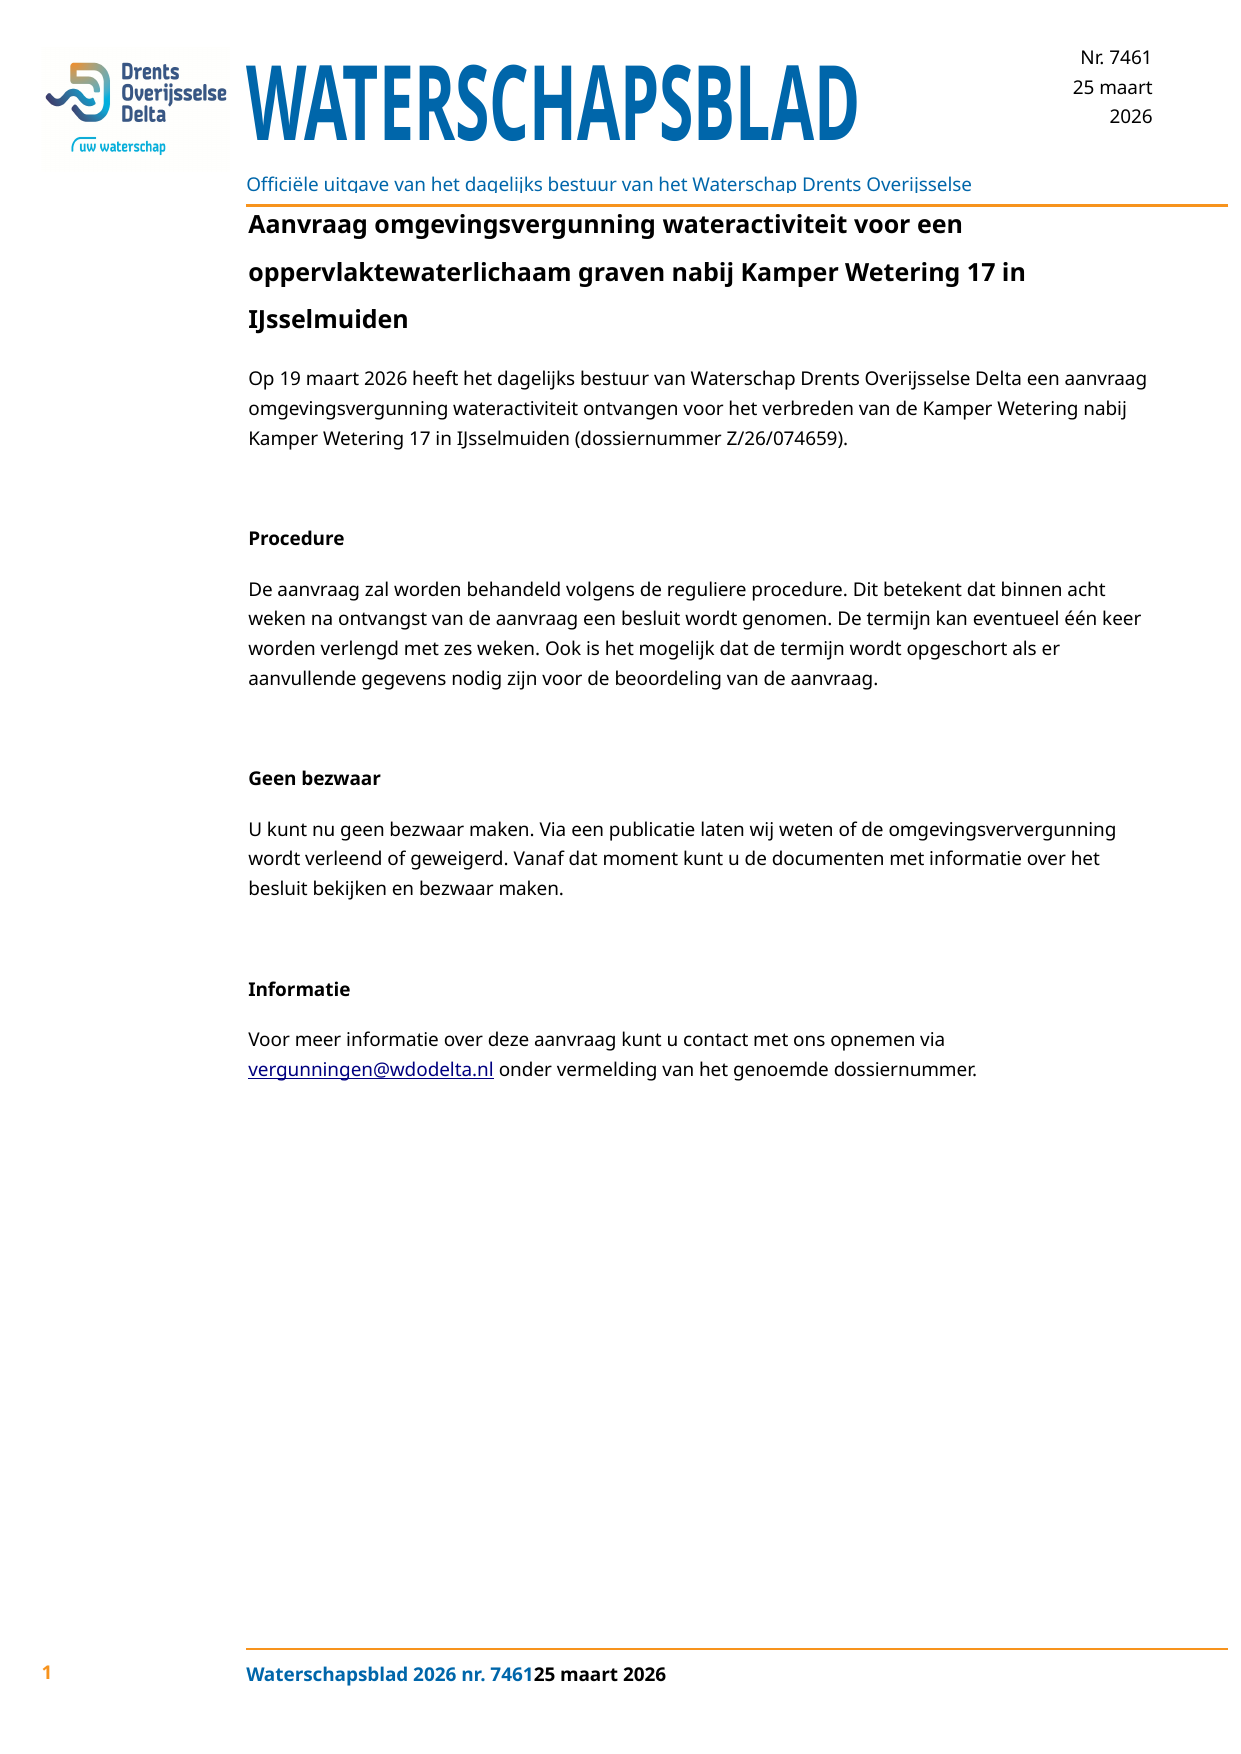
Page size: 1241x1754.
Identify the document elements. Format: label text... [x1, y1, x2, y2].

text Aanvraag omgevingsvergunning wateractiviteit voor een oppervlaktewaterlichaam graven nabij Kamper Wetering 17 in IJsselmuiden [248, 207, 1152, 336]
text Informatie [248, 976, 1152, 1002]
text Geen bezwaar [248, 766, 1152, 791]
text Op 19 maart 2026 heeft het dagelijks bestuur van Waterschap Drents Overijsselse Delta een aanvraag omgevingsvergunning wateractiviteit ontvangen voor het verbreden van de Kamper Wetering nabij Kamper Wetering 17 in IJsselmuiden (dossiernummer Z/26/074659). [248, 366, 1152, 450]
text Procedure [248, 526, 1152, 551]
text U kunt nu geen bezwaar maken. Via een publicatie laten wij weten of de omgevingsververgunning wordt verleend of geweigerd. Vanaf dat moment kunt u de documenten met informatie over het besluit bekijken en bezwaar maken. [248, 816, 1152, 901]
text Voor meer informatie over deze aanvraag kunt u contact met ons opnemen via vergunningen@wdodelta.nl onder vermelding van het genoemde dossiernummer. [248, 1026, 1152, 1082]
picture [41, 47, 231, 172]
text De aanvraag zal worden behandeld volgens de reguliere procedure. Dit betekent dat binnen acht weken na ontvangst van de aanvraag een besluit wordt genomen. De termijn kan eventueel één keer worden verlengd met zes weken. Ook is het mogelijk dat de termijn wordt opgeschort als er aanvullende gegevens nodig zijn voor de beoordeling van de aanvraag. [248, 576, 1152, 690]
